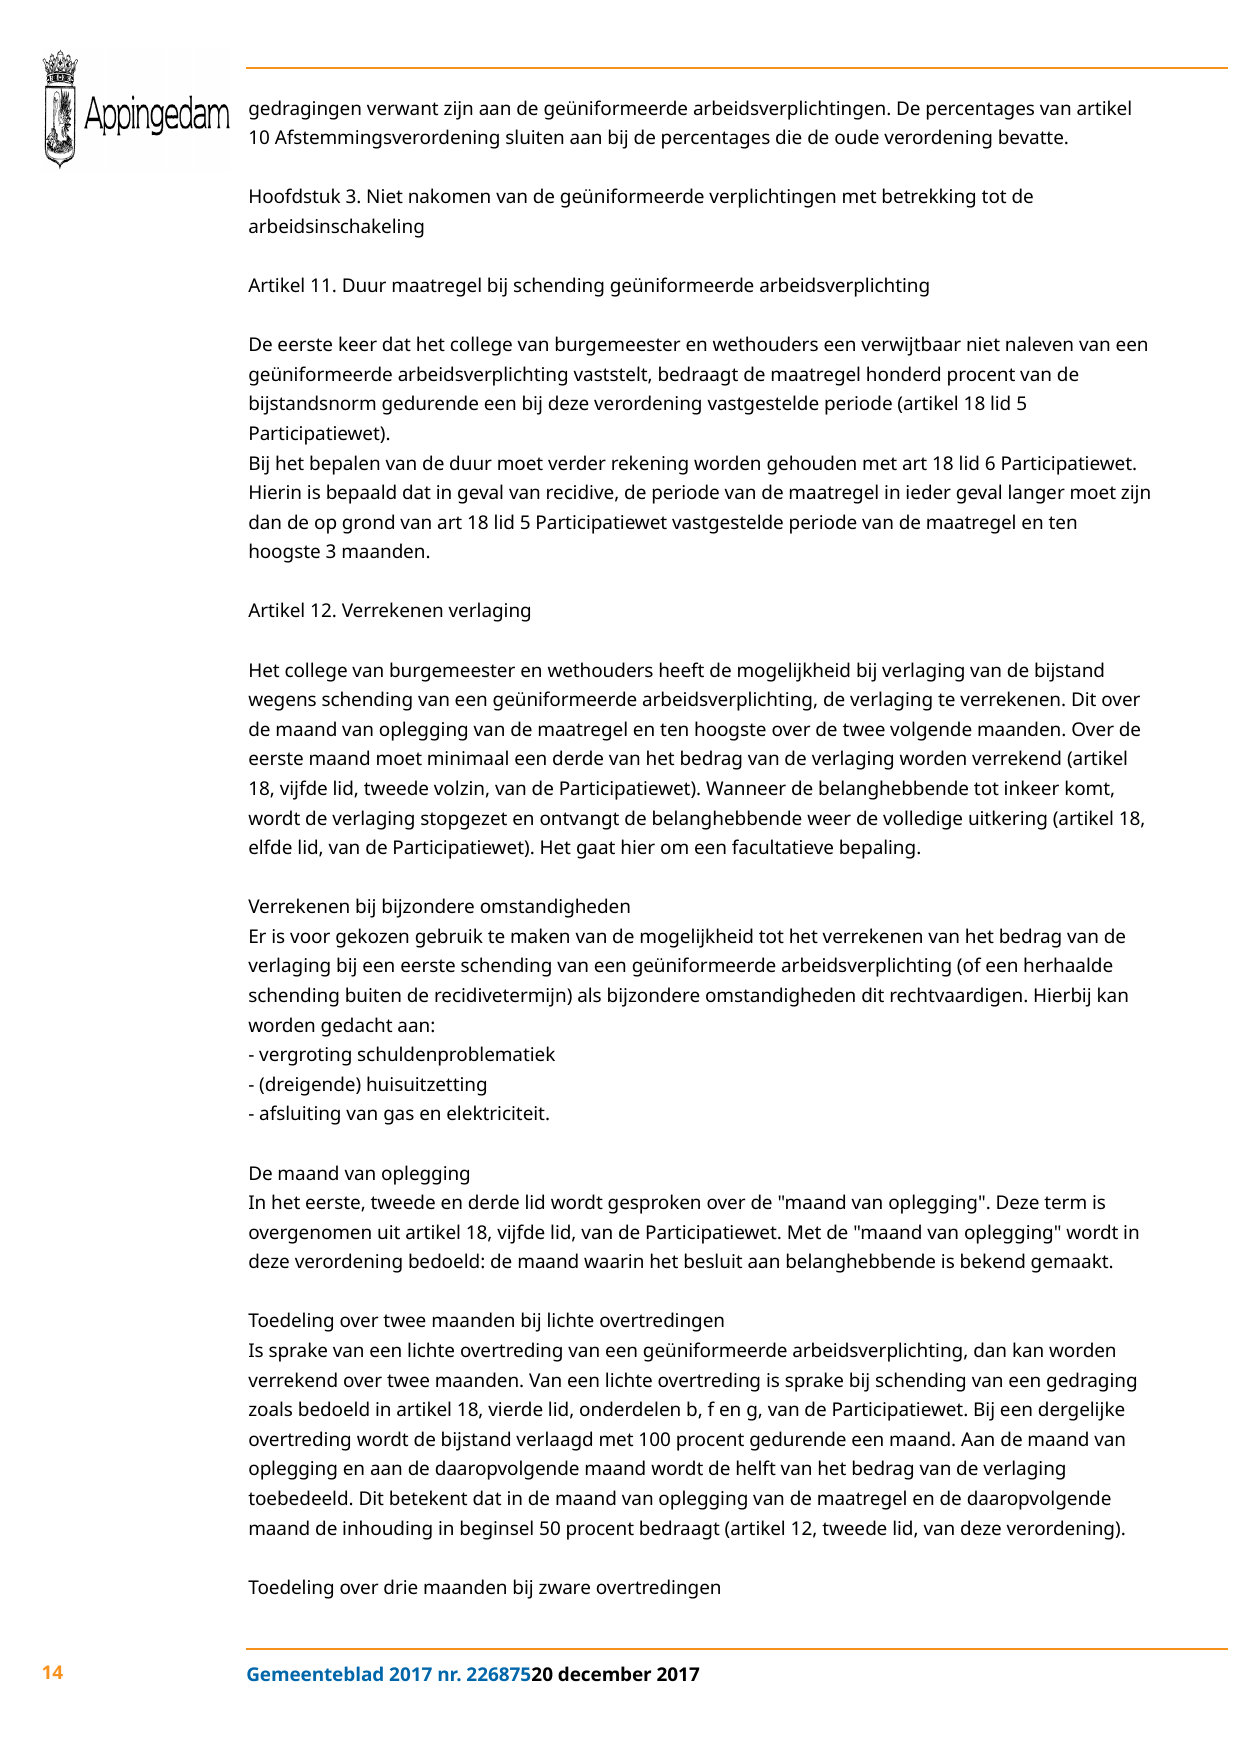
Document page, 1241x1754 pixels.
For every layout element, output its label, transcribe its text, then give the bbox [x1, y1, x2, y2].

text Artikel 12. Verrekenen verlaging [248, 598, 1152, 623]
text - vergroting schuldenproblematiek [248, 1041, 1152, 1067]
text - afsluiting van gas en elektriciteit. [248, 1101, 1152, 1126]
text De eerste keer dat het college van burgemeester en wethouders een verwijtbaar niet naleven van een geüniformeerde arbeidsverplichting vaststelt, bedraagt de maatregel honderd procent van de bijstandsnorm gedurende een bij deze verordening vastgestelde periode (artikel 18 lid 5 Participatiewet). [248, 331, 1152, 446]
text - (dreigende) huisuitzetting [248, 1071, 1152, 1097]
text Artikel 11. Duur maatregel bij schending geüniformeerde arbeidsverplichting [248, 272, 1152, 298]
text Er is voor gekozen gebruik te maken van de mogelijkheid tot het verrekenen van het bedrag van de verlaging bij een eerste schending van een geüniformeerde arbeidsverplichting (of een herhaalde schending buiten de recidivetermijn) als bijzondere omstandigheden dit rechtvaardigen. Hierbij kan worden gedacht aan: [248, 923, 1152, 1038]
text gedragingen verwant zijn aan de geüniformeerde arbeidsverplichtingen. De percentages van artikel 10 Afstemmingsverordening sluiten aan bij de percentages die de oude verordening bevatte. [248, 95, 1152, 150]
text Hoofdstuk 3. Niet nakomen van de geüniformeerde verplichtingen met betrekking tot de arbeidsinschakeling [248, 183, 1152, 239]
text Het college van burgemeester en wethouders heeft de mogelijkheid bij verlaging van de bijstand wegens schending van een geüniformeerde arbeidsverplichting, de verlaging te verrekenen. Dit over de maand van oplegging van de maatregel en ten hoogste over de twee volgende maanden. Over de eerste maand moet minimaal een derde van het bedrag van de verlaging worden verrekend (artikel 18, vijfde lid, tweede volzin, van de Participatiewet). Wanneer de belanghebbende tot inkeer komt, wordt de verlaging stopgezet en ontvangt de belanghebbende weer de volledige uitkering (artikel 18, elfde lid, van de Participatiewet). Het gaat hier om een facultatieve bepaling. [248, 657, 1152, 860]
picture [41, 47, 231, 172]
text In het eerste, tweede en derde lid wordt gesproken over de "maand van oplegging". Deze term is overgenomen uit artikel 18, vijfde lid, van de Participatiewet. Met de "maand van oplegging" wordt in deze verordening bedoeld: de maand waarin het besluit aan belanghebbende is bekend gemaakt. [248, 1189, 1152, 1274]
text Is sprake van een lichte overtreding van een geüniformeerde arbeidsverplichting, dan kan worden verrekend over twee maanden. Van een lichte overtreding is sprake bij schending van een gedraging zoals bedoeld in artikel 18, vierde lid, onderdelen b, f en g, van de Participatiewet. Bij een dergelijke overtreding wordt de bijstand verlaagd met 100 procent gedurende een maand. Aan de maand van oplegging en aan de daaropvolgende maand wordt de helft van het bedrag van de verlaging toebedeeld. Dit betekent dat in de maand van oplegging van de maatregel en de daaropvolgende maand de inhouding in beginsel 50 procent bedraagt (artikel 12, tweede lid, van deze verordening). [248, 1337, 1152, 1541]
text De maand van oplegging [248, 1160, 1152, 1186]
text Bij het bepalen van de duur moet verder rekening worden gehouden met art 18 lid 6 Participatiewet. Hierin is bepaald dat in geval van recidive, de periode van de maatregel in ieder geval langer moet zijn dan de op grond van art 18 lid 5 Participatiewet vastgestelde periode van de maatregel en ten hoogste 3 maanden. [248, 450, 1152, 564]
text Verrekenen bij bijzondere omstandigheden [248, 893, 1152, 919]
text Toedeling over twee maanden bij lichte overtredingen [248, 1308, 1152, 1333]
text Toedeling over drie maanden bij zware overtredingen [248, 1574, 1152, 1600]
